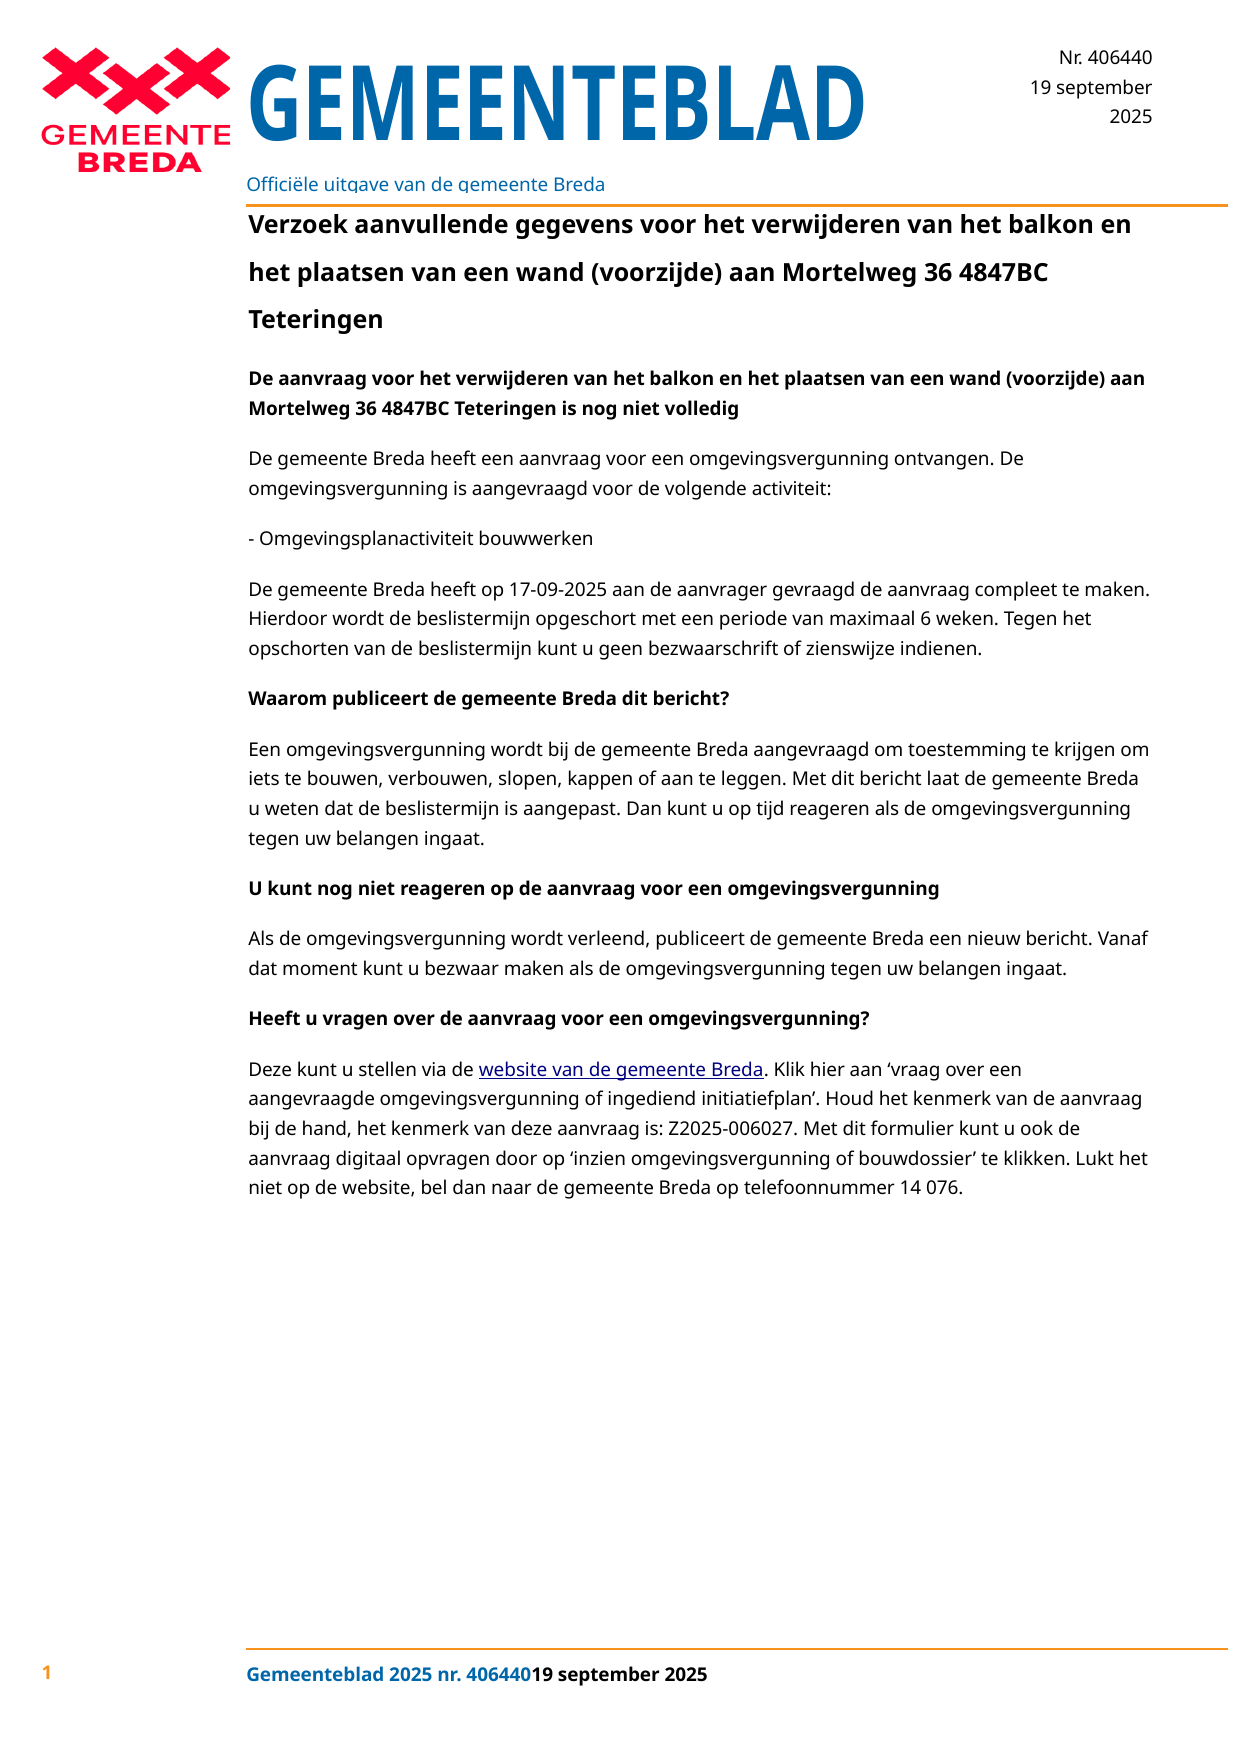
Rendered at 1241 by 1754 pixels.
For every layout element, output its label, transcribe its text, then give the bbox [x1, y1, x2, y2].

text Heeft u vragen over de aanvraag voor een omgevingsvergunning? [248, 1006, 1152, 1031]
text Verzoek aanvullende gegevens voor het verwijderen van het balkon en het plaatsen van een wand (voorzijde) aan Mortelweg 36 4847BC Teteringen [248, 207, 1152, 336]
text De aanvraag voor het verwijderen van het balkon en het plaatsen van een wand (voorzijde) aan Mortelweg 36 4847BC Teteringen is nog niet volledig [248, 366, 1152, 421]
text De gemeente Breda heeft een aanvraag voor een omgevingsvergunning ontvangen. De omgevingsvergunning is aangevraagd voor de volgende activiteit: [248, 446, 1152, 501]
text De gemeente Breda heeft op 17-09-2025 aan de aanvrager gevraagd de aanvraag compleet te maken. Hierdoor wordt de beslistermijn opgeschort met een periode van maximaal 6 weken. Tegen het opschorten van de beslistermijn kunt u geen bezwaarschrift of zienswijze indienen. [248, 576, 1152, 661]
text Als de omgevingsvergunning wordt verleend, publiceert de gemeente Breda een nieuw bericht. Vanaf dat moment kunt u bezwaar maken als de omgevingsvergunning tegen uw belangen ingaat. [248, 926, 1152, 981]
text Deze kunt u stellen via de website van de gemeente Breda. Klik hier aan ‘vraag over een aangevraagde omgevingsvergunning of ingediend initiatiefplan’. Houd het kenmerk van de aanvraag bij de hand, het kenmerk van deze aanvraag is: Z2025-006027. Met dit formulier kunt u ook de aanvraag digitaal opvragen door op ‘inzien omgevingsvergunning of bouwdossier’ te klikken. Lukt het niet op de website, bel dan naar de gemeente Breda op telefoonnummer 14 076. [248, 1056, 1152, 1200]
text Een omgevingsvergunning wordt bij de gemeente Breda aangevraagd om toestemming te krijgen om iets te bouwen, verbouwen, slopen, kappen of aan te leggen. Met dit bericht laat de gemeente Breda u weten dat de beslistermijn is aangepast. Dan kunt u op tijd reageren als de omgevingsvergunning tegen uw belangen ingaat. [248, 736, 1152, 850]
text Waarom publiceert de gemeente Breda dit bericht? [248, 686, 1152, 711]
text - Omgevingsplanactiviteit bouwwerken [248, 526, 1152, 551]
text U kunt nog niet reageren op de aanvraag voor een omgevingsvergunning [248, 875, 1152, 901]
picture [41, 47, 231, 172]
